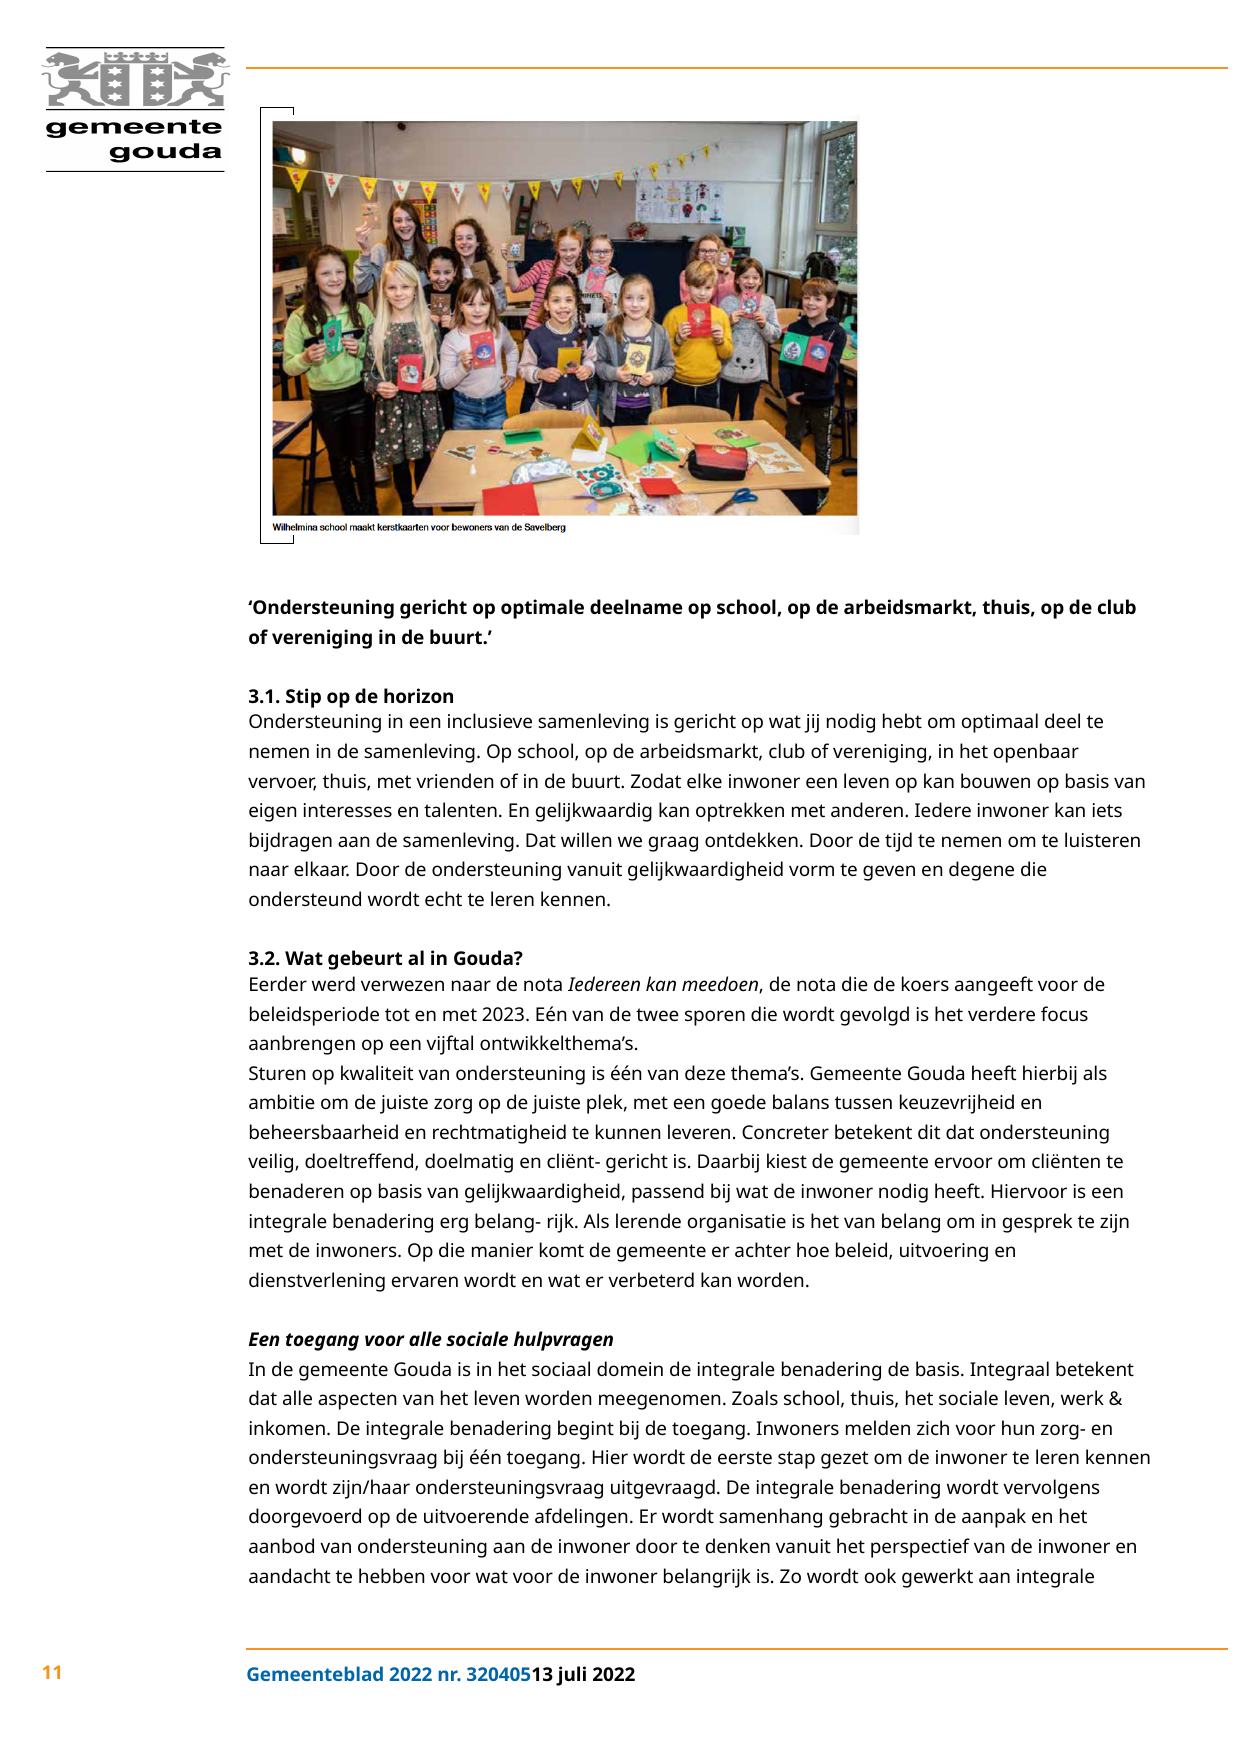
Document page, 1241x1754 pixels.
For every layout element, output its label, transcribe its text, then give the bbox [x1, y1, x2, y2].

picture [41, 47, 231, 172]
text Eerder werd verwezen naar de nota Iedereen kan meedoen, de nota die de koers aangeeft voor de beleidsperiode tot en met 2023. Eén van de twee sporen die wordt gevolgd is het verdere focus aanbrengen op een vijftal ontwikkelthema’s. [248, 971, 1152, 1056]
text 3.1. Stip op de horizon [248, 683, 1152, 709]
text ‘Ondersteuning gericht op optimale deelname op school, op de arbeidsmarkt, thuis, op de club of vereniging in de buurt.’ [248, 594, 1152, 649]
text 3.2. Wat gebeurt al in Gouda? [248, 945, 1152, 971]
picture [268, 115, 860, 535]
text Ondersteuning in een inclusieve samenleving is gericht op wat jij nodig hebt om optimaal deel te nemen in de samenleving. Op school, op de arbeidsmarkt, club of vereniging, in het openbaar vervoer, thuis, met vrienden of in de buurt. Zodat elke inwoner een leven op kan bouwen op basis van eigen interesses en talenten. En gelijkwaardig kan optrekken met anderen. Iedere inwoner kan iets bijdragen aan de samenleving. Dat willen we graag ontdekken. Door de tijd te nemen om te luisteren naar elkaar. Door de ondersteuning vanuit gelijkwaardigheid vorm te geven en degene die ondersteund wordt echt te leren kennen. [248, 709, 1152, 912]
text Sturen op kwaliteit van ondersteuning is één van deze thema’s. Gemeente Gouda heeft hierbij als ambitie om de juiste zorg op de juiste plek, met een goede balans tussen keuzevrijheid en beheersbaarheid en rechtmatigheid te kunnen leveren. Concreter betekent dit dat ondersteuning veilig, doeltreffend, doelmatig en cliënt- gericht is. Daarbij kiest de gemeente ervoor om cliënten te benaderen op basis van gelijkwaardigheid, passend bij wat de inwoner nodig heeft. Hiervoor is een integrale benadering erg belang- rijk. Als lerende organisatie is het van belang om in gesprek te zijn met de inwoners. Op die manier komt de gemeente er achter hoe beleid, uitvoering en dienstverlening ervaren wordt en wat er verbeterd kan worden. [248, 1060, 1152, 1293]
text In de gemeente Gouda is in het sociaal domein de integrale benadering de basis. Integraal betekent dat alle aspecten van het leven worden meegenomen. Zoals school, thuis, het sociale leven, werk & inkomen. De integrale benadering begint bij de toegang. Inwoners melden zich voor hun zorg- en ondersteuningsvraag bij één toegang. Hier wordt de eerste stap gezet om de inwoner te leren kennen en wordt zijn/haar ondersteuningsvraag uitgevraagd. De integrale benadering wordt vervolgens doorgevoerd op de uitvoerende afdelingen. Er wordt samenhang gebracht in de aanpak en het aanbod van ondersteuning aan de inwoner door te denken vanuit het perspectief van de inwoner en aandacht te hebben voor wat voor de inwoner belangrijk is. Zo wordt ook gewerkt aan integrale [248, 1356, 1152, 1588]
text Een toegang voor alle sociale hulpvragen [248, 1326, 1152, 1352]
